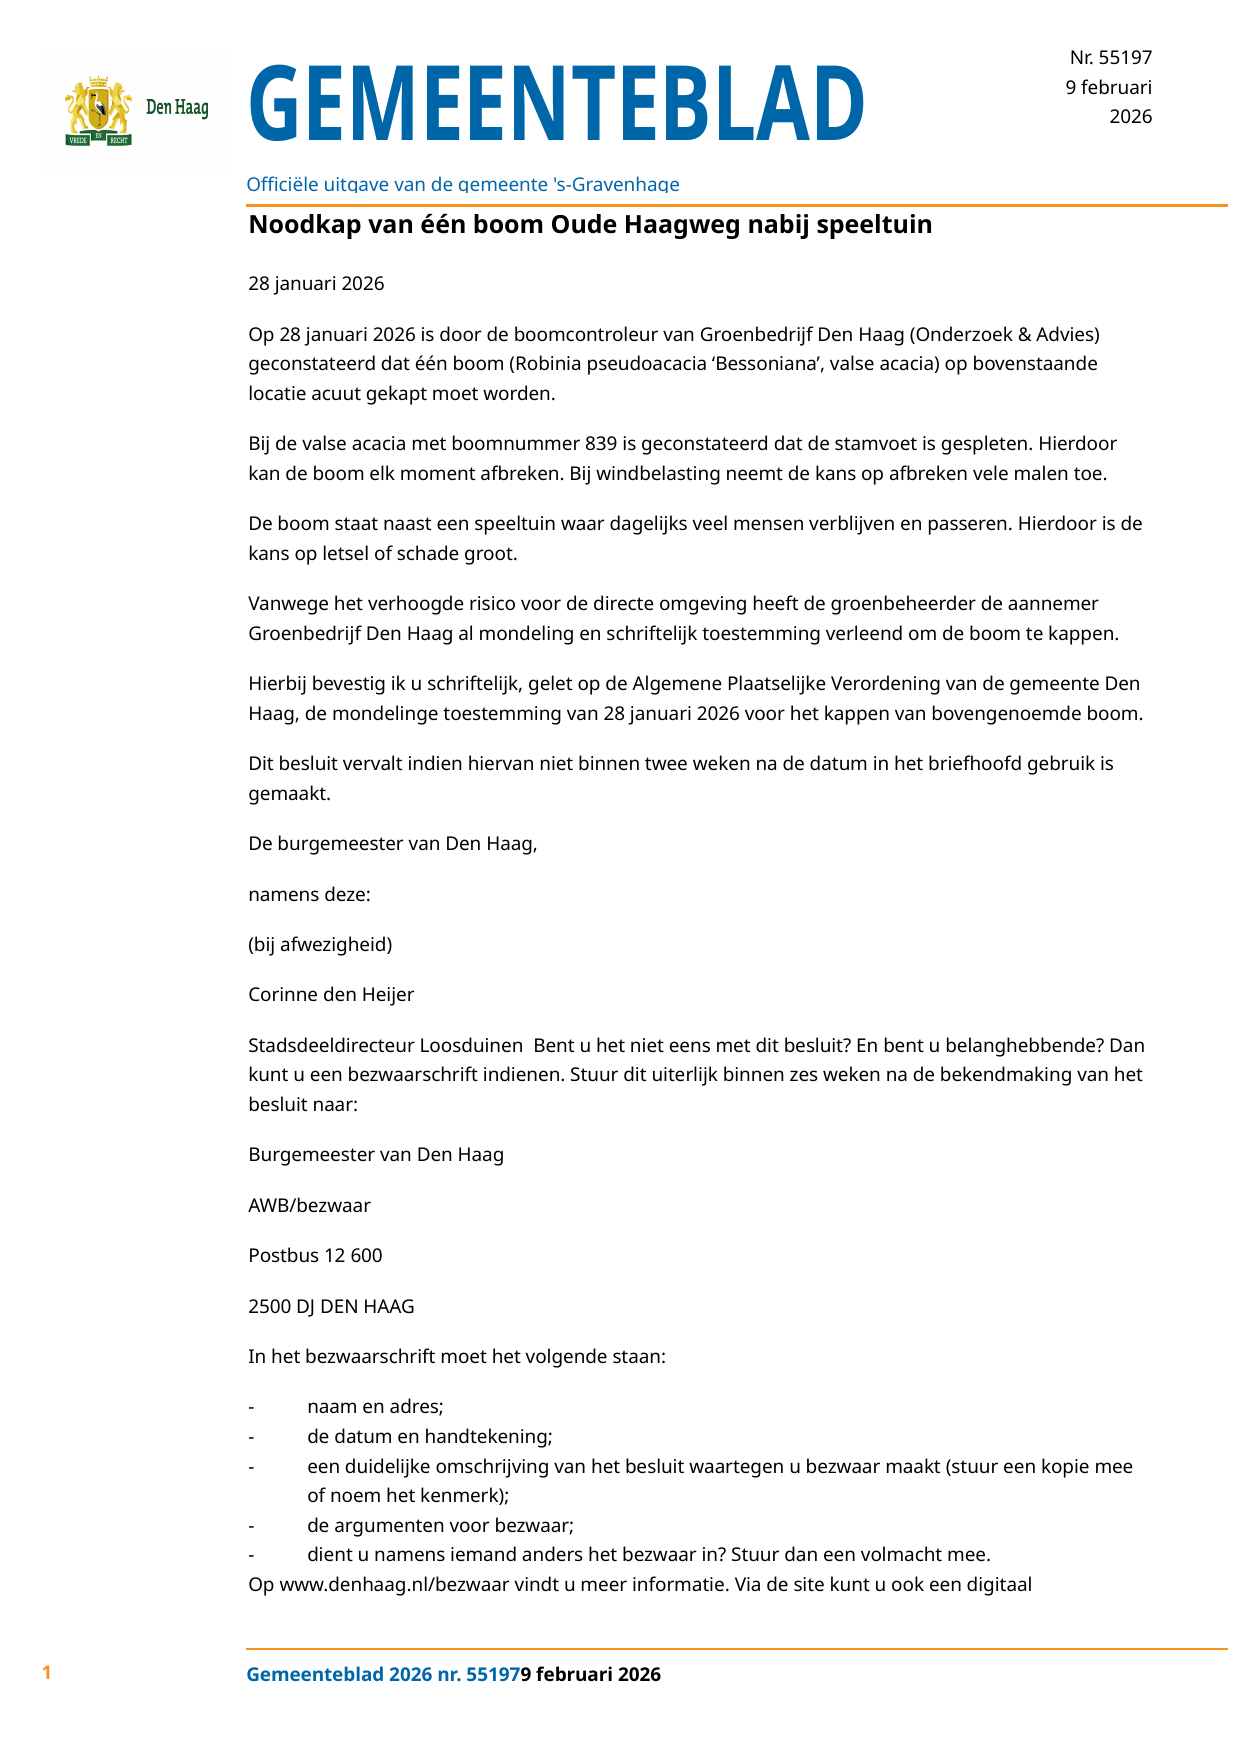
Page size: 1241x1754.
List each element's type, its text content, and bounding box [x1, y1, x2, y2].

text Stadsdeeldirecteur Loosduinen Bent u het niet eens met dit besluit? En bent u belanghebbende? Dan kunt u een bezwaarschrift indienen. Stuur dit uiterlijk binnen zes weken na de bekendmaking van het besluit naar: [248, 1032, 1152, 1117]
text Noodkap van één boom Oude Haagweg nabij speeltuin [248, 207, 1152, 241]
text Op www.denhaag.nl/bezwaar vindt u meer informatie. Via de site kunt u ook een digitaal [248, 1571, 1152, 1597]
text (bij afwezigheid) [248, 931, 1152, 957]
list de argumenten voor bezwaar; [248, 1512, 1152, 1538]
list naam en adres; [248, 1394, 1152, 1419]
text Bij de valse acacia met boomnummer 839 is geconstateerd dat de stamvoet is gespleten. Hierdoor kan de boom elk moment afbreken. Bij windbelasting neemt de kans op afbreken vele malen toe. [248, 430, 1152, 486]
text De burgemeester van Den Haag, [248, 830, 1152, 856]
text 2500 DJ DEN HAAG [248, 1293, 1152, 1318]
text namens deze: [248, 881, 1152, 906]
text Vanwege het verhoogde risico voor de directe omgeving heeft de groenbeheerder de aannemer Groenbedrijf Den Haag al mondeling en schriftelijk toestemming verleend om de boom te kappen. [248, 590, 1152, 646]
text Dit besluit vervalt indien hiervan niet binnen twee weken na de datum in het briefhoofd gebruik is gemaakt. [248, 750, 1152, 806]
text Corinne den Heijer [248, 982, 1152, 1007]
text 28 januari 2026 [248, 270, 1152, 296]
text AWB/bezwaar [248, 1192, 1152, 1218]
list de datum en handtekening; [248, 1423, 1152, 1449]
text Burgemeester van Den Haag [248, 1142, 1152, 1167]
text De boom staat naast een speeltuin waar dagelijks veel mensen verblijven en passeren. Hierdoor is de kans op letsel of schade groot. [248, 510, 1152, 566]
text Postbus 12 600 [248, 1242, 1152, 1268]
text In het bezwaarschrift moet het volgende staan: [248, 1343, 1152, 1369]
list dient u namens iemand anders het bezwaar in? Stuur dan een volmacht mee. [248, 1542, 1152, 1567]
text Hierbij bevestig ik u schriftelijk, gelet op de Algemene Plaatselijke Verordening van de gemeente Den Haag, de mondelinge toestemming van 28 januari 2026 voor het kappen van bovengenoemde boom. [248, 670, 1152, 726]
text Op 28 januari 2026 is door de boomcontroleur van Groenbedrijf Den Haag (Onderzoek & Advies) geconstateerd dat één boom (Robinia pseudoacacia ‘Bessoniana’, valse acacia) op bovenstaande locatie acuut gekapt moet worden. [248, 321, 1152, 406]
picture [41, 47, 231, 172]
list een duidelijke omschrijving van het besluit waartegen u bezwaar maakt (stuur een kopie mee of noem het kenmerk); [248, 1453, 1152, 1508]
